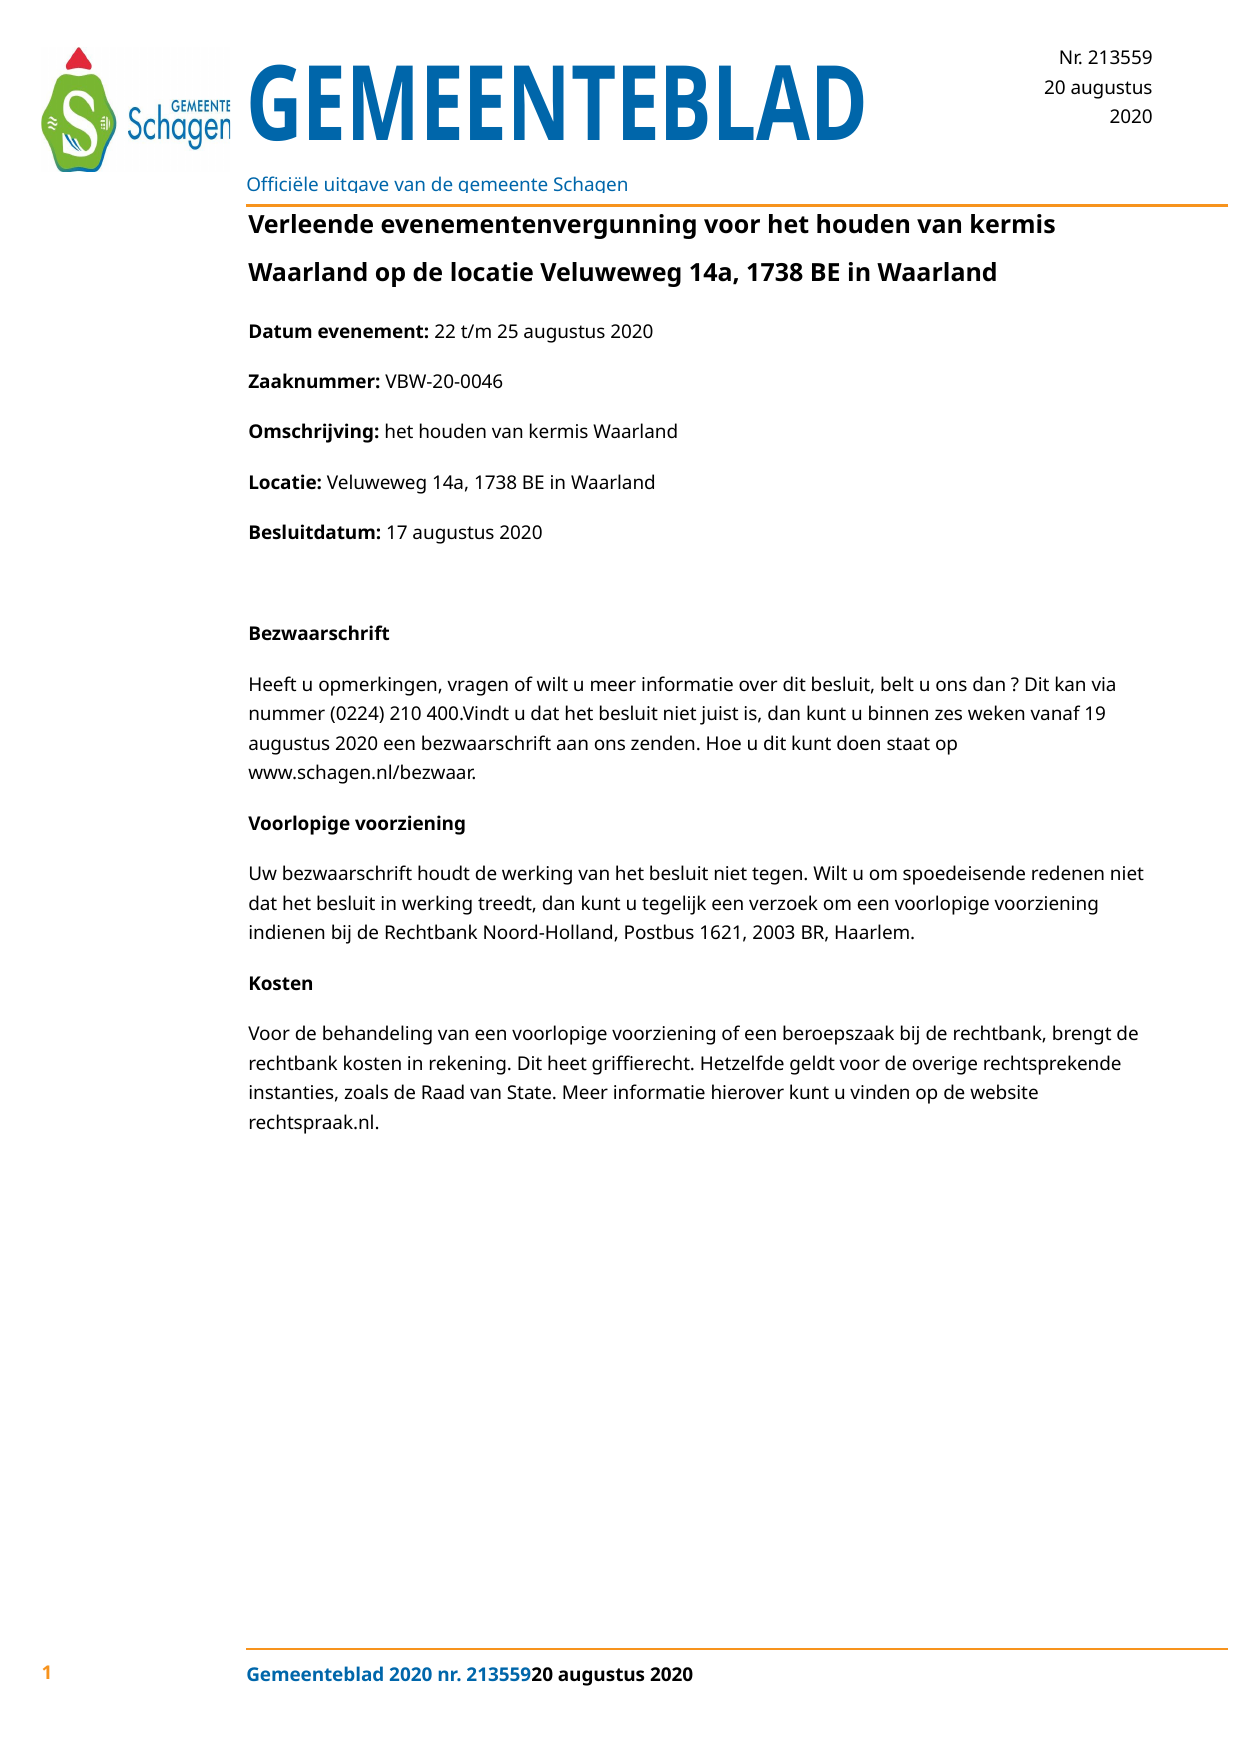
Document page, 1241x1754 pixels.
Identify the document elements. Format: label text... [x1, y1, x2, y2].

text Besluitdatum: 17 augustus 2020 [248, 519, 1152, 545]
text Uw bezwaarschrift houdt de werking van het besluit niet tegen. Wilt u om spoedeisende redenen niet dat het besluit in werking treedt, dan kunt u tegelijk een verzoek om een voorlopige voorziening indienen bij de Rechtbank Noord-Holland, Postbus 1621, 2003 BR, Haarlem. [248, 860, 1152, 945]
text Verleende evenementenvergunning voor het houden van kermis Waarland op de locatie Veluweweg 14a, 1738 BE in Waarland [248, 207, 1152, 288]
text Zaaknummer: VBW-20-0046 [248, 368, 1152, 394]
text Datum evenement: 22 t/m 25 augustus 2020 [248, 318, 1152, 344]
text Voorlopige voorziening [248, 810, 1152, 836]
text Kosten [248, 970, 1152, 996]
text Bezwaarschrift [248, 620, 1152, 646]
text Omschrijving: het houden van kermis Waarland [248, 419, 1152, 444]
text Locatie: Veluweweg 14a, 1738 BE in Waarland [248, 469, 1152, 495]
text Voor de behandeling van een voorlopige voorziening of een beroepszaak bij de rechtbank, brengt de rechtbank kosten in rekening. Dit heet griffierecht. Hetzelfde geldt voor de overige rechtsprekende instanties, zoals de Raad van State. Meer informatie hierover kunt u vinden op de website rechtspraak.nl. [248, 1020, 1152, 1135]
picture [41, 47, 231, 172]
text Heeft u opmerkingen, vragen of wilt u meer informatie over dit besluit, belt u ons dan ? Dit kan via nummer (0224) 210 400.Vindt u dat het besluit niet juist is, dan kunt u binnen zes weken vanaf 19 augustus 2020 een bezwaarschrift aan ons zenden. Hoe u dit kunt doen staat op www.schagen.nl/bezwaar. [248, 671, 1152, 785]
